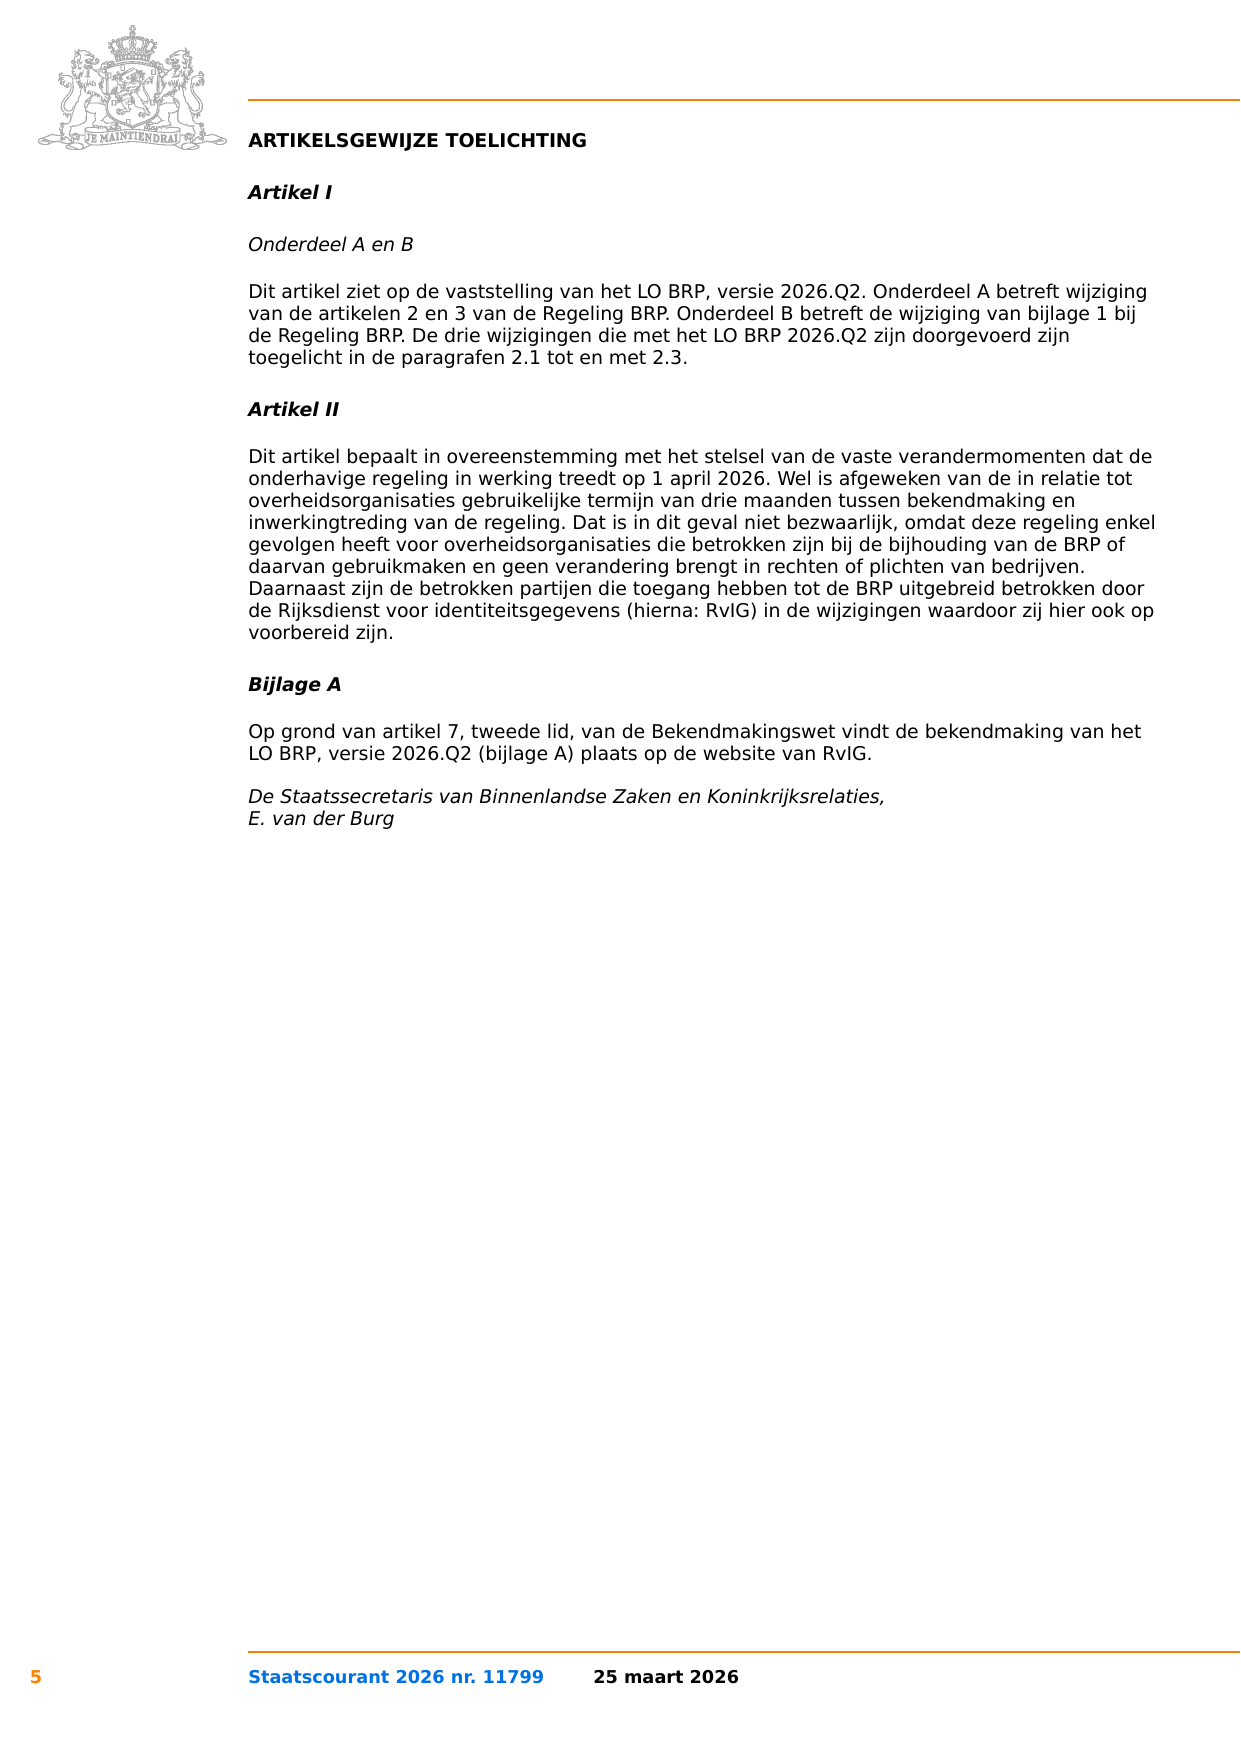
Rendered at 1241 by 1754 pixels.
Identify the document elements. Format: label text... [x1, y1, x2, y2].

text Op grond van artikel 7, tweede lid, van de Bekendmakingswet vindt de bekendmaking van het LO BRP, versie 2026.Q2 (bijlage A) plaats op de website van RvIG. [248, 721, 1163, 764]
subtitle Artikel I [248, 182, 1163, 204]
subtitle Bijlage A [248, 673, 1163, 696]
subtitle Onderdeel A en B [248, 234, 1163, 256]
subtitle ARTIKELSGEWIJZE TOELICHTING [248, 130, 1163, 152]
subtitle Artikel II [248, 399, 1163, 421]
text De Staatssecretaris van Binnenlandse Zaken en Koninkrijksrelaties, E. van der Burg [248, 786, 1163, 830]
text Dit artikel bepaalt in overeenstemming met het stelsel van de vaste verandermomenten dat de onderhavige regeling in werking treedt op 1 april 2026. Wel is afgeweken van de in relatie tot overheidsorganisaties gebruikelijke termijn van drie maanden tussen bekendmaking en inwerkingtreding van de regeling. Dat is in dit geval niet bezwaarlijk, omdat deze regeling enkel gevolgen heeft voor overheidsorganisaties die betrokken zijn bij de bijhouding van de BRP of daarvan gebruikmaken en geen verandering brengt in rechten of plichten van bedrijven. Daarnaast zijn de betrokken partijen die toegang hebben tot de BRP uitgebreid betrokken door de Rijksdienst voor identiteitsgegevens (hierna: RvIG) in de wijzigingen waardoor zij hier ook op voorbereid zijn. [248, 446, 1163, 643]
text Dit artikel ziet op de vaststelling van het LO BRP, versie 2026.Q2. Onderdeel A betreft wijziging van de artikelen 2 en 3 van de Regeling BRP. Onderdeel B betreft de wijziging van bijlage 1 bij de Regeling BRP. De drie wijzigingen die met het LO BRP 2026.Q2 zijn doorgevoerd zijn toegelicht in de paragrafen 2.1 tot en met 2.3. [248, 281, 1163, 369]
picture [38, 25, 227, 150]
